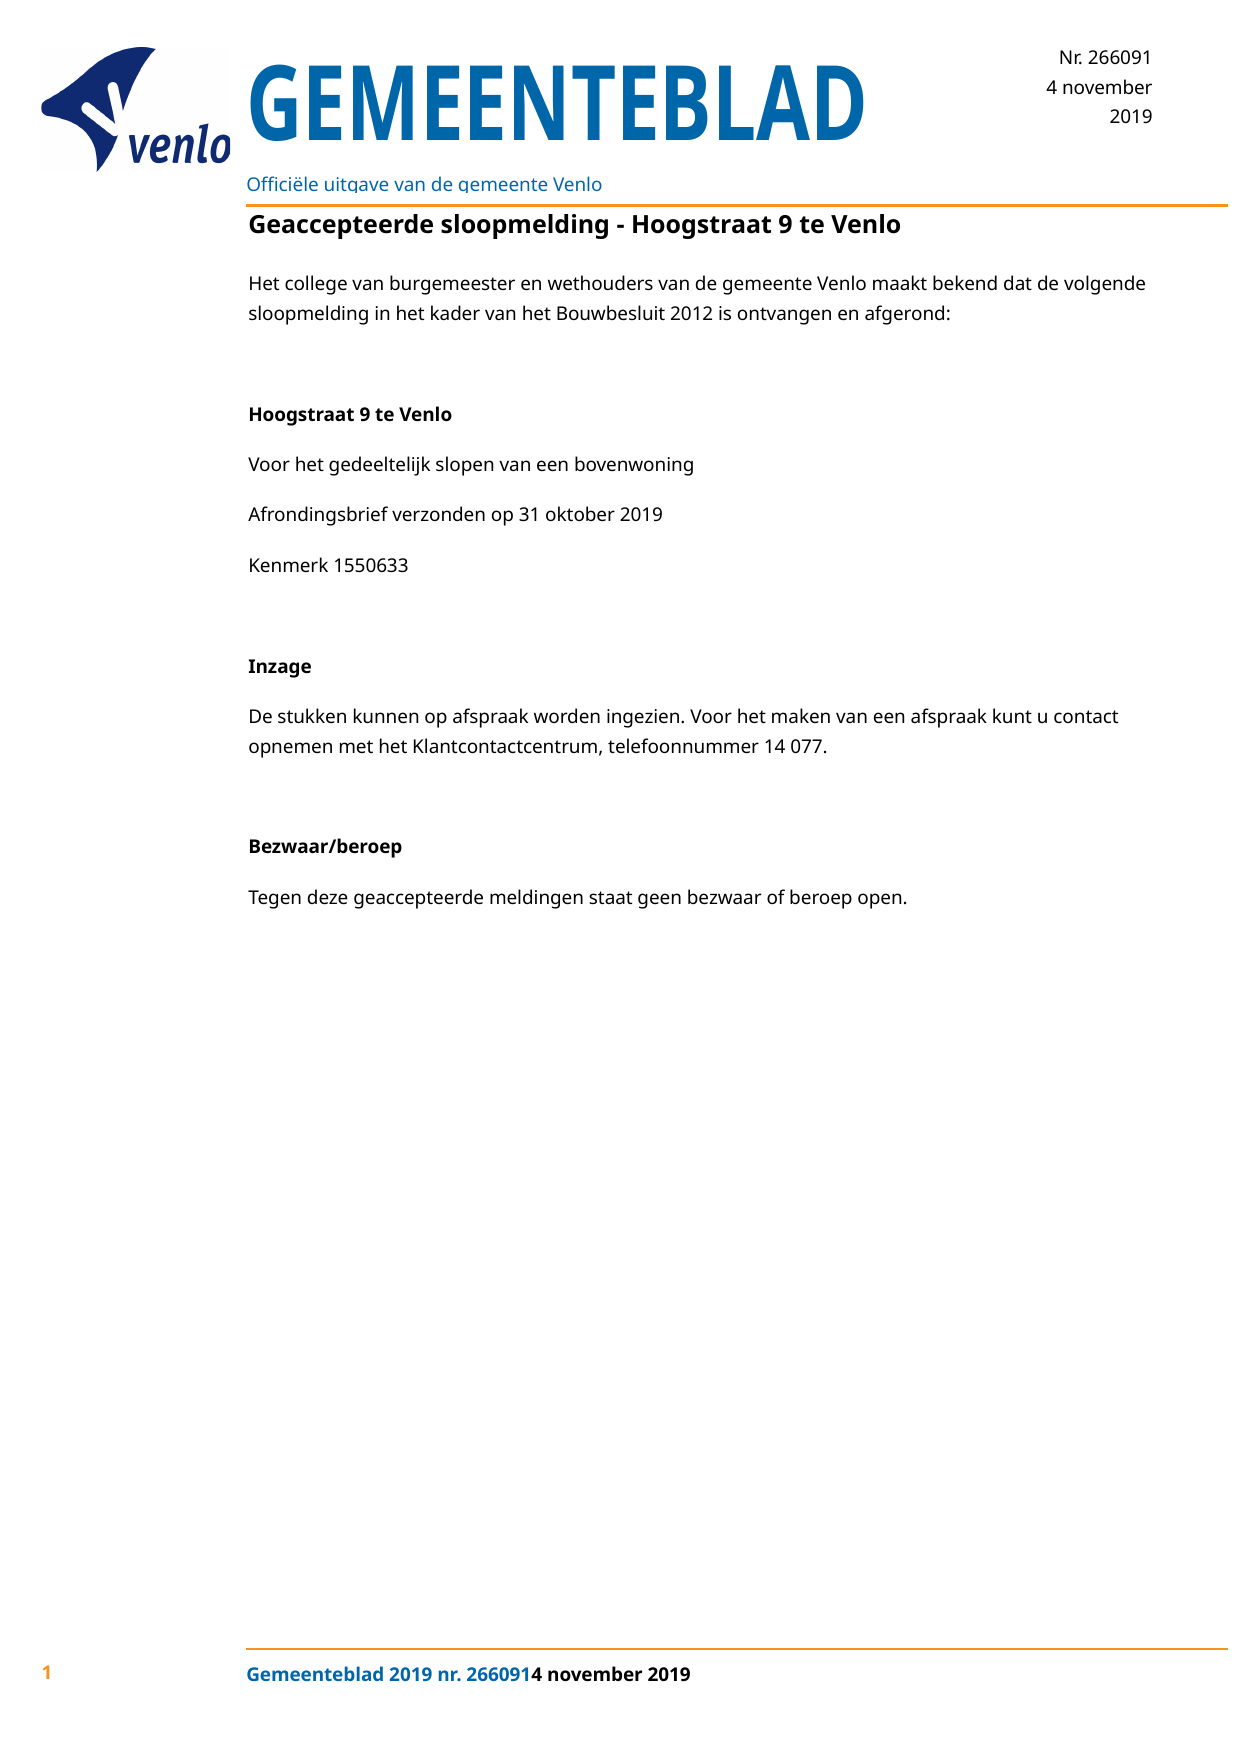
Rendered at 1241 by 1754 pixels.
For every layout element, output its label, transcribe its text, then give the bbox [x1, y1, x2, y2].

text Het college van burgemeester en wethouders van de gemeente Venlo maakt bekend dat de volgende sloopmelding in het kader van het Bouwbesluit 2012 is ontvangen en afgerond: [248, 270, 1152, 326]
picture [41, 47, 231, 172]
text Inzage [248, 653, 1152, 678]
text Kenmerk 1550633 [248, 552, 1152, 578]
text Geaccepteerde sloopmelding - Hoogstraat 9 te Venlo [248, 207, 1152, 241]
text Afrondingsbrief verzonden op 31 oktober 2019 [248, 502, 1152, 527]
text Hoogstraat 9 te Venlo [248, 401, 1152, 426]
text Tegen deze geaccepteerde meldingen staat geen bezwaar of beroep open. [248, 884, 1152, 910]
text Voor het gedeeltelijk slopen van een bovenwoning [248, 451, 1152, 477]
text De stukken kunnen op afspraak worden ingezien. Voor het maken van een afspraak kunt u contact opnemen met het Klantcontactcentrum, telefoonnummer 14 077. [248, 703, 1152, 758]
text Bezwaar/beroep [248, 834, 1152, 859]
